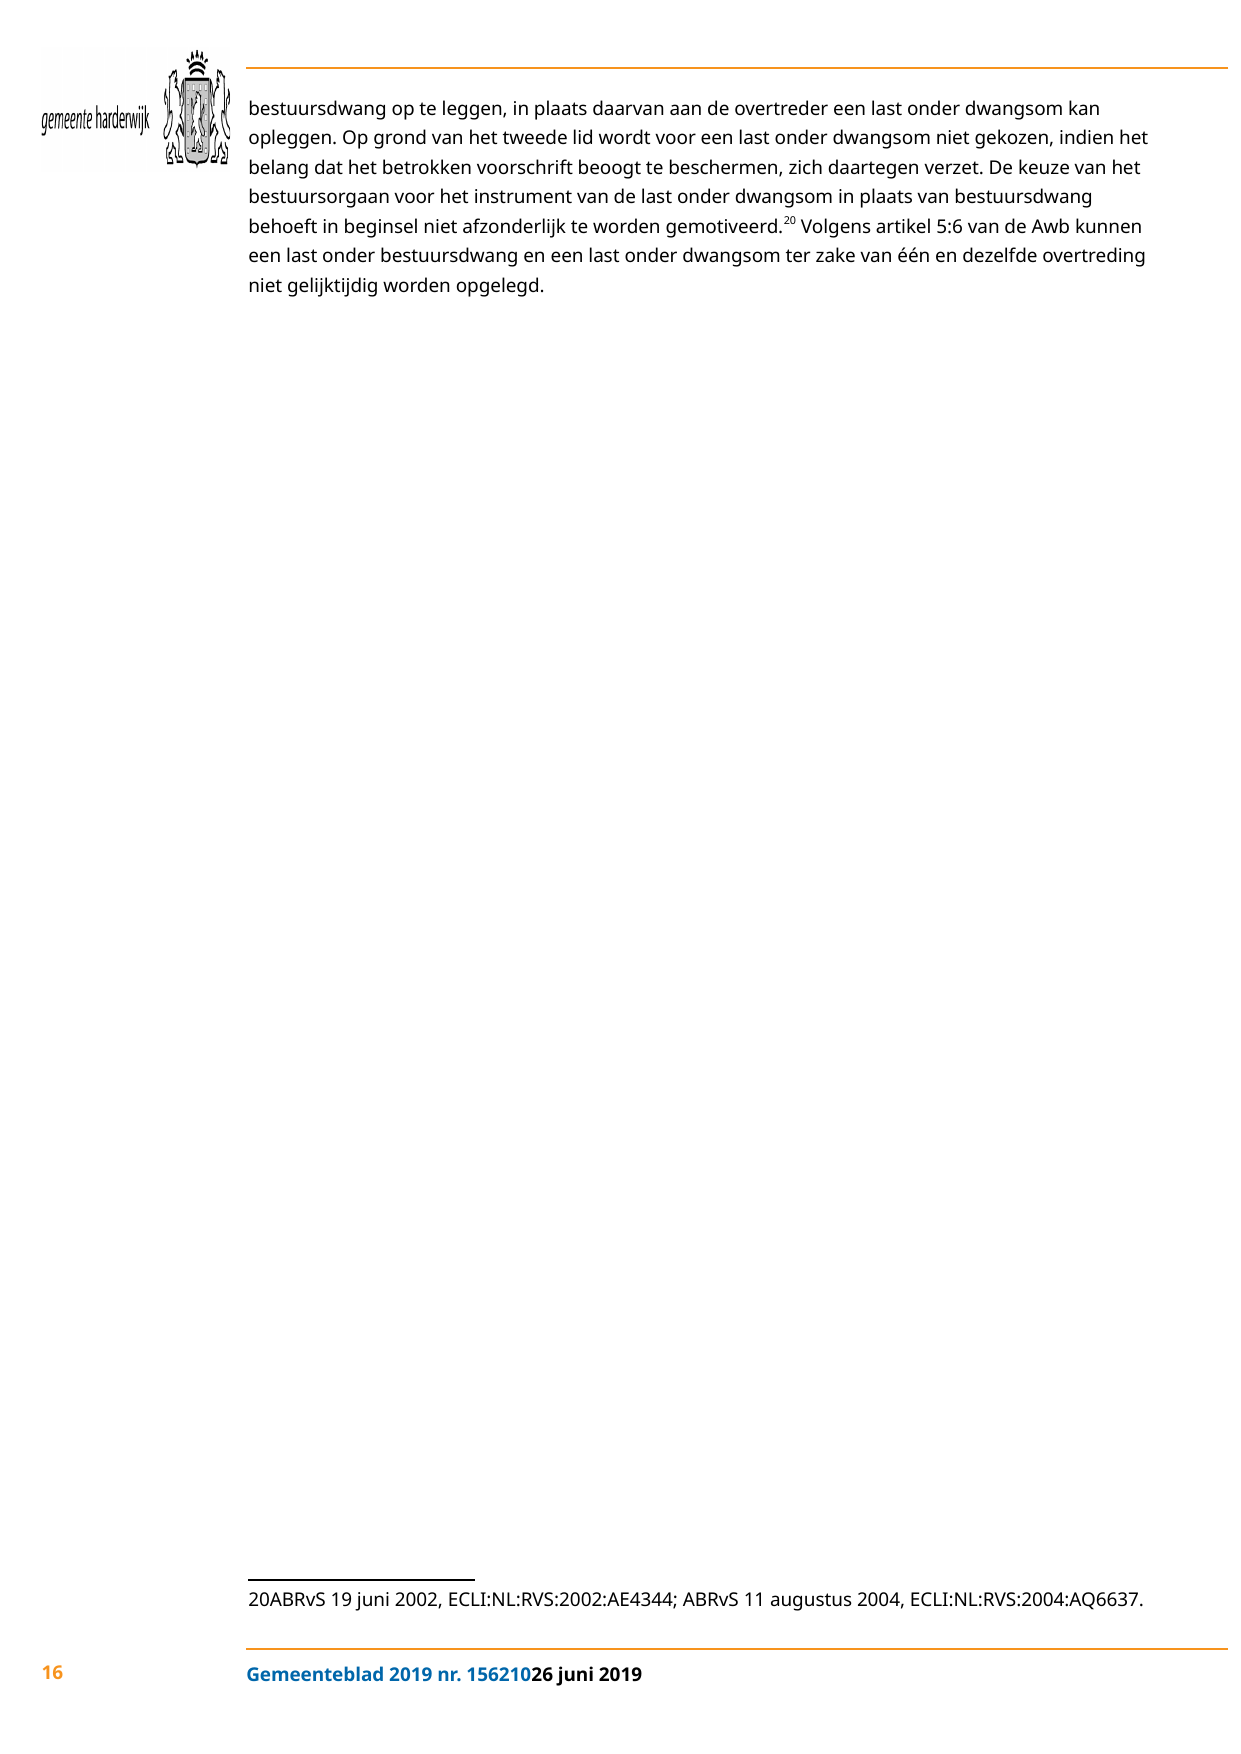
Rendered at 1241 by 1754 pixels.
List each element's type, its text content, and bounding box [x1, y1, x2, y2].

text bestuursdwang op te leggen, in plaats daarvan aan de overtreder een last onder dwangsom kan opleggen. Op grond van het tweede lid wordt voor een last onder dwangsom niet gekozen, indien het belang dat het betrokken voorschrift beoogt te beschermen, zich daartegen verzet. De keuze van het bestuursorgaan voor het instrument van de last onder dwangsom in plaats van bestuursdwang behoeft in beginsel niet afzonderlijk te worden gemotiveerd. Volgens artikel 5:6 van de Awb kunnen een last onder bestuursdwang en een last onder dwangsom ter zake van één en dezelfde overtreding niet gelijktijdig worden opgelegd. [248, 95, 1152, 298]
picture [41, 47, 231, 172]
text ABRvS 19 juni 2002, ECLI:NL:RVS:2002:AE4344; ABRvS 11 augustus 2004, ECLI:NL:RVS:2004:AQ6637. [248, 1586, 1152, 1612]
